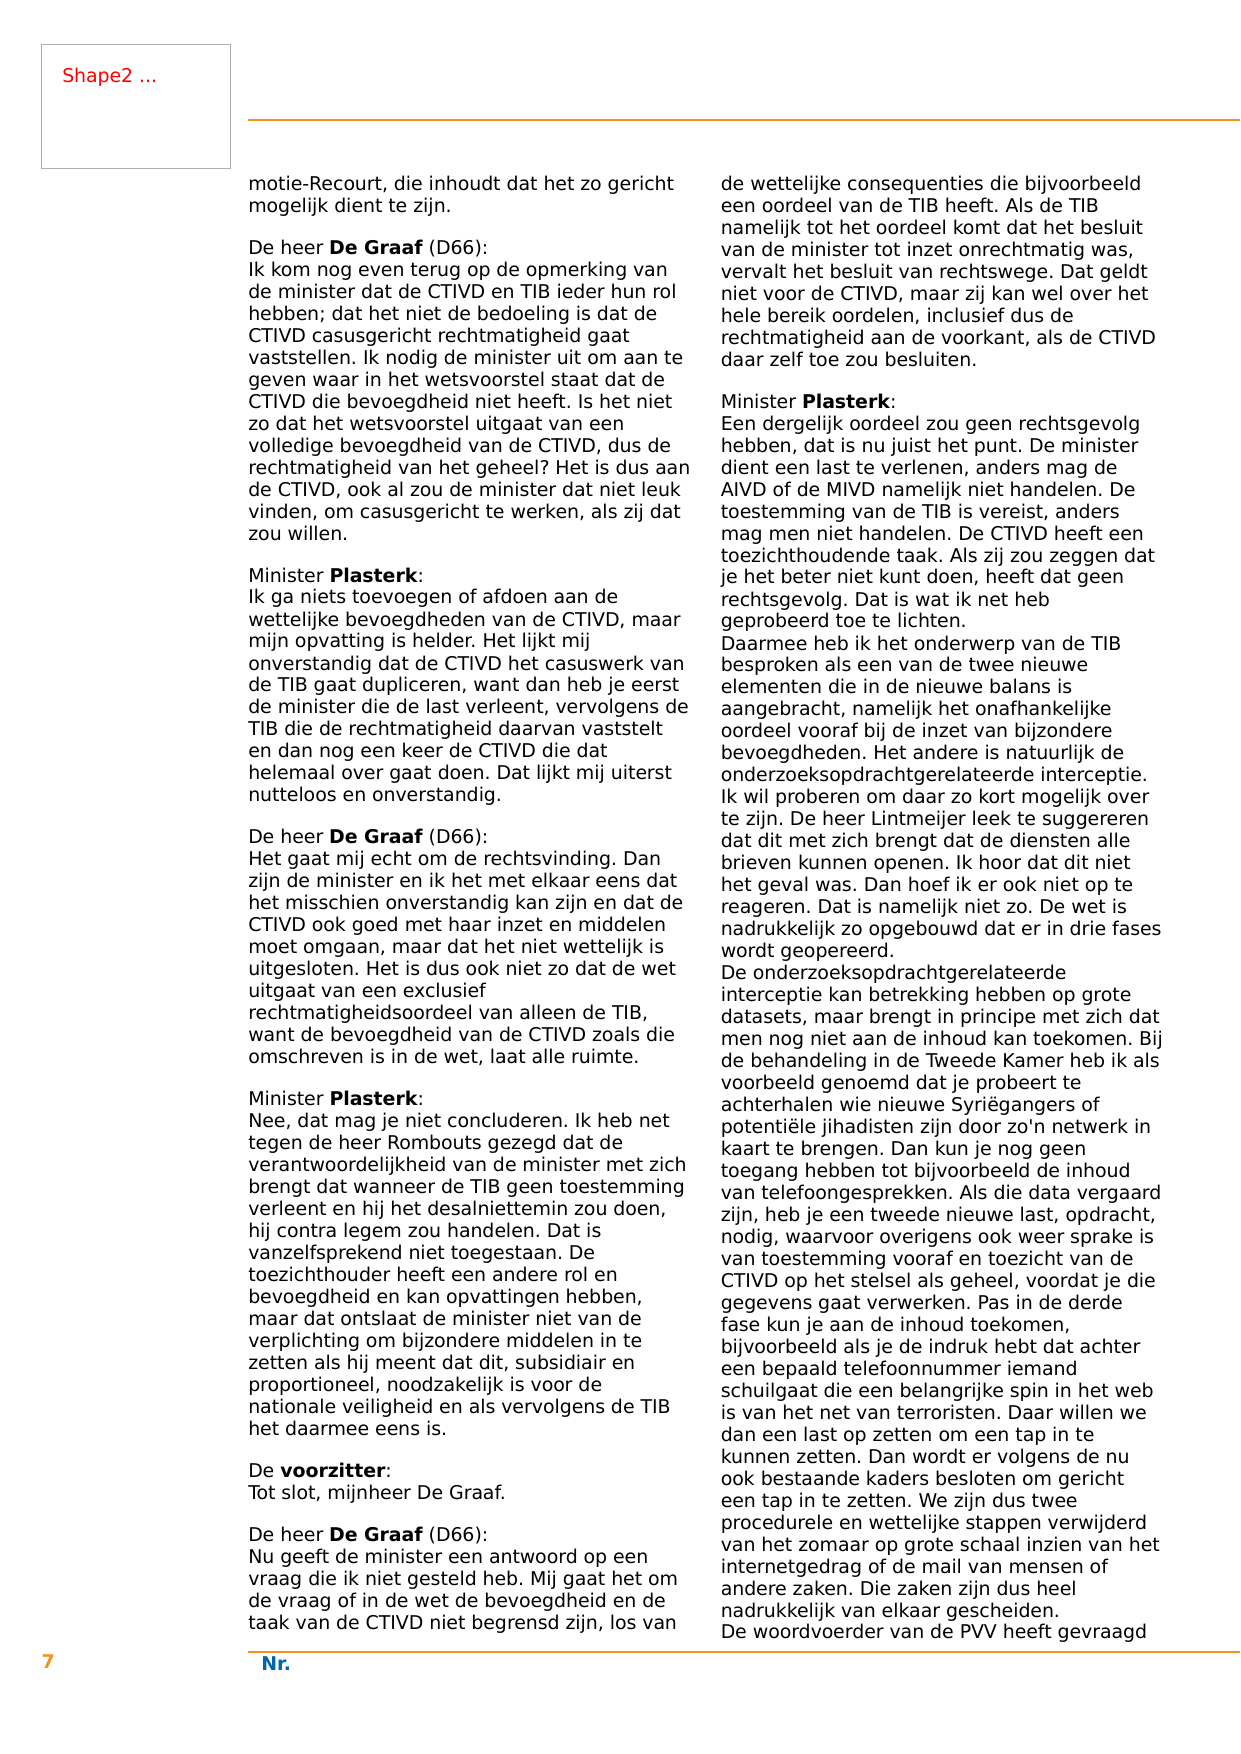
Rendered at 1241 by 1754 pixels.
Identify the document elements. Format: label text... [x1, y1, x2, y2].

text Ik ga niets toevoegen of afdoen aan de wettelijke bevoegdheden van de CTIVD, maar mijn opvatting is helder. Het lijkt mij onverstandig dat de CTIVD het casuswerk van de TIB gaat dupliceren, want dan heb je eerst de minister die de last verleent, vervolgens de TIB die de rechtmatigheid daarvan vaststelt en dan nog een keer de CTIVD die dat helemaal over gaat doen. Dat lijkt mij uiterst nutteloos en onverstandig. [248, 586, 691, 806]
text De onderzoeksopdrachtgerelateerde interceptie kan betrekking hebben op grote datasets, maar brengt in principe met zich dat men nog niet aan de inhoud kan toekomen. Bij de behandeling in de Tweede Kamer heb ik als voorbeeld genoemd dat je probeert te achterhalen wie nieuwe Syriëgangers of potentiële jihadisten zijn door zo'n netwerk in kaart te brengen. Dan kun je nog geen toegang hebben tot bijvoorbeeld de inhoud van telefoongesprekken. Als die data vergaard zijn, heb je een tweede nieuwe last, opdracht, nodig, waarvoor overigens ook weer sprake is van toestemming vooraf en toezicht van de CTIVD op het stelsel als geheel, voordat je die gegevens gaat verwerken. Pas in de derde fase kun je aan de inhoud toekomen, bijvoorbeeld als je de indruk hebt dat achter een bepaald telefoonnummer iemand schuilgaat die een belangrijke spin in het web is van het net van terroristen. Daar willen we dan een last op zetten om een tap in te kunnen zetten. Dan wordt er volgens de nu ook bestaande kaders besloten om gericht een tap in te zetten. We zijn dus twee procedurele en wettelijke stappen verwijderd van het zomaar op grote schaal inzien van het internetgedrag of de mail van mensen of andere zaken. Die zaken zijn dus heel nadrukkelijk van elkaar gescheiden. [721, 962, 1163, 1621]
text Het gaat mij echt om de rechtsvinding. Dan zijn de minister en ik het met elkaar eens dat het misschien onverstandig kan zijn en dat de CTIVD ook goed met haar inzet en middelen moet omgaan, maar dat het niet wettelijk is uitgesloten. Het is dus ook niet zo dat de wet uitgaat van een exclusief rechtmatigheidsoordeel van alleen de TIB, want de bevoegdheid van de CTIVD zoals die omschreven is in de wet, laat alle ruimte. [248, 848, 691, 1068]
text De heer De Graaf (D66): [248, 826, 691, 848]
text Daarmee heb ik het onderwerp van de TIB besproken als een van de twee nieuwe elementen die in de nieuwe balans is aangebracht, namelijk het onafhankelijke oordeel vooraf bij de inzet van bijzondere bevoegdheden. Het andere is natuurlijk de onderzoeksopdrachtgerelateerde interceptie. Ik wil proberen om daar zo kort mogelijk over te zijn. De heer Lintmeijer leek te suggereren dat dit met zich brengt dat de diensten alle brieven kunnen openen. Ik hoor dat dit niet het geval was. Dan hoef ik er ook niet op te reageren. Dat is namelijk niet zo. De wet is nadrukkelijk zo opgebouwd dat er in drie fases wordt geopereerd. [721, 632, 1163, 962]
text de wettelijke consequenties die bijvoorbeeld een oordeel van de TIB heeft. Als de TIB namelijk tot het oordeel komt dat het besluit van de minister tot inzet onrechtmatig was, vervalt het besluit van rechtswege. Dat geldt niet voor de CTIVD, maar zij kan wel over het hele bereik oordelen, inclusief dus de rechtmatigheid aan de voorkant, als de CTIVD daar zelf toe zou besluiten. [721, 173, 1163, 371]
text De voorzitter: [248, 1460, 691, 1482]
text Minister Plasterk: [721, 391, 1163, 413]
text motie-Recourt, die inhoudt dat het zo gericht mogelijk dient te zijn. [248, 173, 691, 217]
text De woordvoerder van de PVV heeft gevraagd [721, 1621, 1163, 1643]
text Ik kom nog even terug op de opmerking van de minister dat de CTIVD en TIB ieder hun rol hebben; dat het niet de bedoeling is dat de CTIVD casusgericht rechtmatigheid gaat vaststellen. Ik nodig de minister uit om aan te geven waar in het wetsvoorstel staat dat de CTIVD die bevoegdheid niet heeft. Is het niet zo dat het wetsvoorstel uitgaat van een volledige bevoegdheid van de CTIVD, dus de rechtmatigheid van het geheel? Het is dus aan de CTIVD, ook al zou de minister dat niet leuk vinden, om casusgericht te werken, als zij dat zou willen. [248, 259, 691, 544]
text Nu geeft de minister een antwoord op een vraag die ik niet gesteld heb. Mij gaat het om de vraag of in de wet de bevoegdheid en de taak van de CTIVD niet begrensd zijn, los van [248, 1546, 691, 1633]
text Minister Plasterk: [248, 564, 691, 586]
text De heer De Graaf (D66): [248, 237, 691, 259]
text Tot slot, mijnheer De Graaf. [248, 1482, 691, 1504]
text Een dergelijk oordeel zou geen rechtsgevolg hebben, dat is nu juist het punt. De minister dient een last te verlenen, anders mag de AIVD of de MIVD namelijk niet handelen. De toestemming van de TIB is vereist, anders mag men niet handelen. De CTIVD heeft een toezichthoudende taak. Als zij zou zeggen dat je het beter niet kunt doen, heeft dat geen rechtsgevolg. Dat is wat ik net heb geprobeerd toe te lichten. [721, 413, 1163, 632]
text Minister Plasterk: [248, 1088, 691, 1110]
text Nee, dat mag je niet concluderen. Ik heb net tegen de heer Rombouts gezegd dat de verantwoordelijkheid van de minister met zich brengt dat wanneer de TIB geen toestemming verleent en hij het desalniettemin zou doen, hij contra legem zou handelen. Dat is vanzelfsprekend niet toegestaan. De toezichthouder heeft een andere rol en bevoegdheid en kan opvattingen hebben, maar dat ontslaat de minister niet van de verplichting om bijzondere middelen in te zetten als hij meent dat dit, subsidiair en proportioneel, noodzakelijk is voor de nationale veiligheid en als vervolgens de TIB het daarmee eens is. [248, 1110, 691, 1440]
text De heer De Graaf (D66): [248, 1524, 691, 1546]
